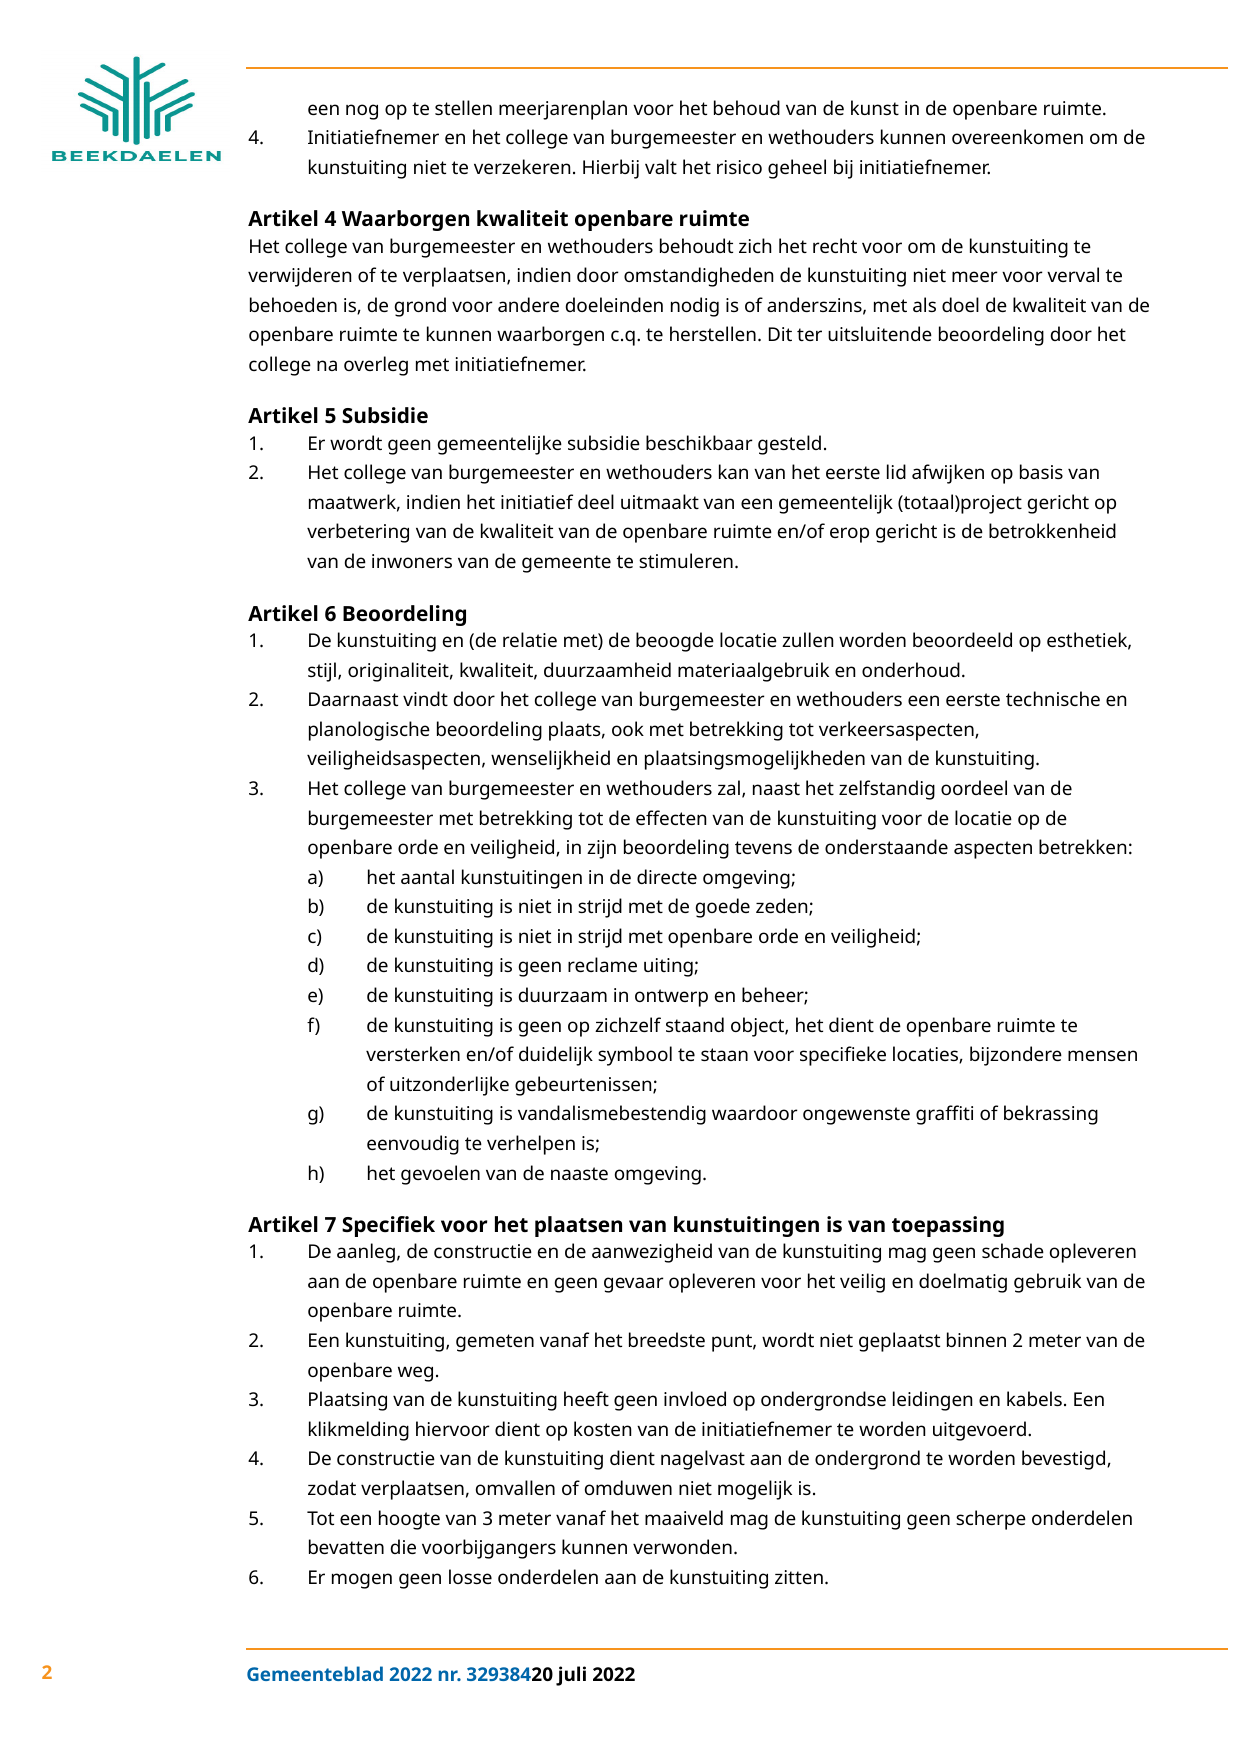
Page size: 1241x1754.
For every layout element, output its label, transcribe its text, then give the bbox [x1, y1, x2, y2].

list Een kunstuiting, gemeten vanaf het breedste punt, wordt niet geplaatst binnen 2 meter van de openbare weg. [248, 1327, 1152, 1383]
picture [41, 47, 231, 172]
list een nog op te stellen meerjarenplan voor het behoud van de kunst in de openbare ruimte. [248, 95, 1152, 121]
list Er wordt geen gemeentelijke subsidie beschikbaar gesteld. [248, 430, 1152, 456]
list Tot een hoogte van 3 meter vanaf het maaiveld mag de kunstuiting geen scherpe onderdelen bevatten die voorbijgangers kunnen verwonden. [248, 1505, 1152, 1560]
list Plaatsing van de kunstuiting heeft geen invloed op ondergrondse leidingen en kabels. Een klikmelding hiervoor dient op kosten van de initiatiefnemer te worden uitgevoerd. [248, 1386, 1152, 1442]
list De kunstuiting en (de relatie met) de beoogde locatie zullen worden beoordeeld op esthetiek, stijl, originaliteit, kwaliteit, duurzaamheid materiaalgebruik en onderhoud. [248, 627, 1152, 682]
list Daarnaast vindt door het college van burgemeester en wethouders een eerste technische en planologische beoordeling plaats, ook met betrekking tot verkeersaspecten, veiligheidsaspecten, wenselijkheid en plaatsingsmogelijkheden van de kunstuiting. [248, 686, 1152, 771]
list de kunstuiting is geen op zichzelf staand object, het dient de openbare ruimte te versterken en/of duidelijk symbool te staan voor specifieke locaties, bijzondere mensen of uitzonderlijke gebeurtenissen; [307, 1012, 1152, 1097]
text Het college van burgemeester en wethouders behoudt zich het recht voor om de kunstuiting te verwijderen of te verplaatsen, indien door omstandigheden de kunstuiting niet meer voor verval te behoeden is, de grond voor andere doeleinden nodig is of anderszins, met als doel de kwaliteit van de openbare ruimte te kunnen waarborgen c.q. te herstellen. Dit ter uitsluitende beoordeling door het college na overleg met initiatiefnemer. [248, 233, 1152, 377]
list Het college van burgemeester en wethouders zal, naast het zelfstandig oordeel van de burgemeester met betrekking tot de effecten van de kunstuiting voor de locatie op de openbare orde en veiligheid, in zijn beoordeling tevens de onderstaande aspecten betrekken: [248, 775, 1152, 860]
list De aanleg, de constructie en de aanwezigheid van de kunstuiting mag geen schade opleveren aan de openbare ruimte en geen gevaar opleveren voor het veilig en doelmatig gebruik van de openbare ruimte. [248, 1238, 1152, 1323]
list de kunstuiting is niet in strijd met openbare orde en veiligheid; [307, 923, 1152, 949]
list de kunstuiting is duurzaam in ontwerp en beheer; [307, 982, 1152, 1008]
list het aantal kunstuitingen in de directe omgeving; [307, 864, 1152, 889]
list de kunstuiting is geen reclame uiting; [307, 953, 1152, 978]
list De constructie van de kunstuiting dient nagelvast aan de ondergrond te worden bevestigd, zodat verplaatsen, omvallen of omduwen niet mogelijk is. [248, 1446, 1152, 1501]
text Artikel 4 Waarborgen kwaliteit openbare ruimte [248, 204, 1152, 233]
text Artikel 5 Subsidie [248, 402, 1152, 430]
list Het college van burgemeester en wethouders kan van het eerste lid afwijken op basis van maatwerk, indien het initiatief deel uitmaakt van een gemeentelijk (totaal)project gericht op verbetering van de kwaliteit van de openbare ruimte en/of erop gericht is de betrokkenheid van de inwoners van de gemeente te stimuleren. [248, 459, 1152, 574]
text Artikel 6 Beoordeling [248, 599, 1152, 627]
list de kunstuiting is niet in strijd met de goede zeden; [307, 893, 1152, 919]
list Initiatiefnemer en het college van burgemeester en wethouders kunnen overeenkomen om de kunstuiting niet te verzekeren. Hierbij valt het risico geheel bij initiatiefnemer. [248, 124, 1152, 180]
text Artikel 7 Specifiek voor het plaatsen van kunstuitingen is van toepassing [248, 1210, 1152, 1238]
list het gevoelen van de naaste omgeving. [307, 1160, 1152, 1185]
list Er mogen geen losse onderdelen aan de kunstuiting zitten. [248, 1564, 1152, 1590]
list de kunstuiting is vandalismebestendig waardoor ongewenste graffiti of bekrassing eenvoudig te verhelpen is; [307, 1101, 1152, 1156]
